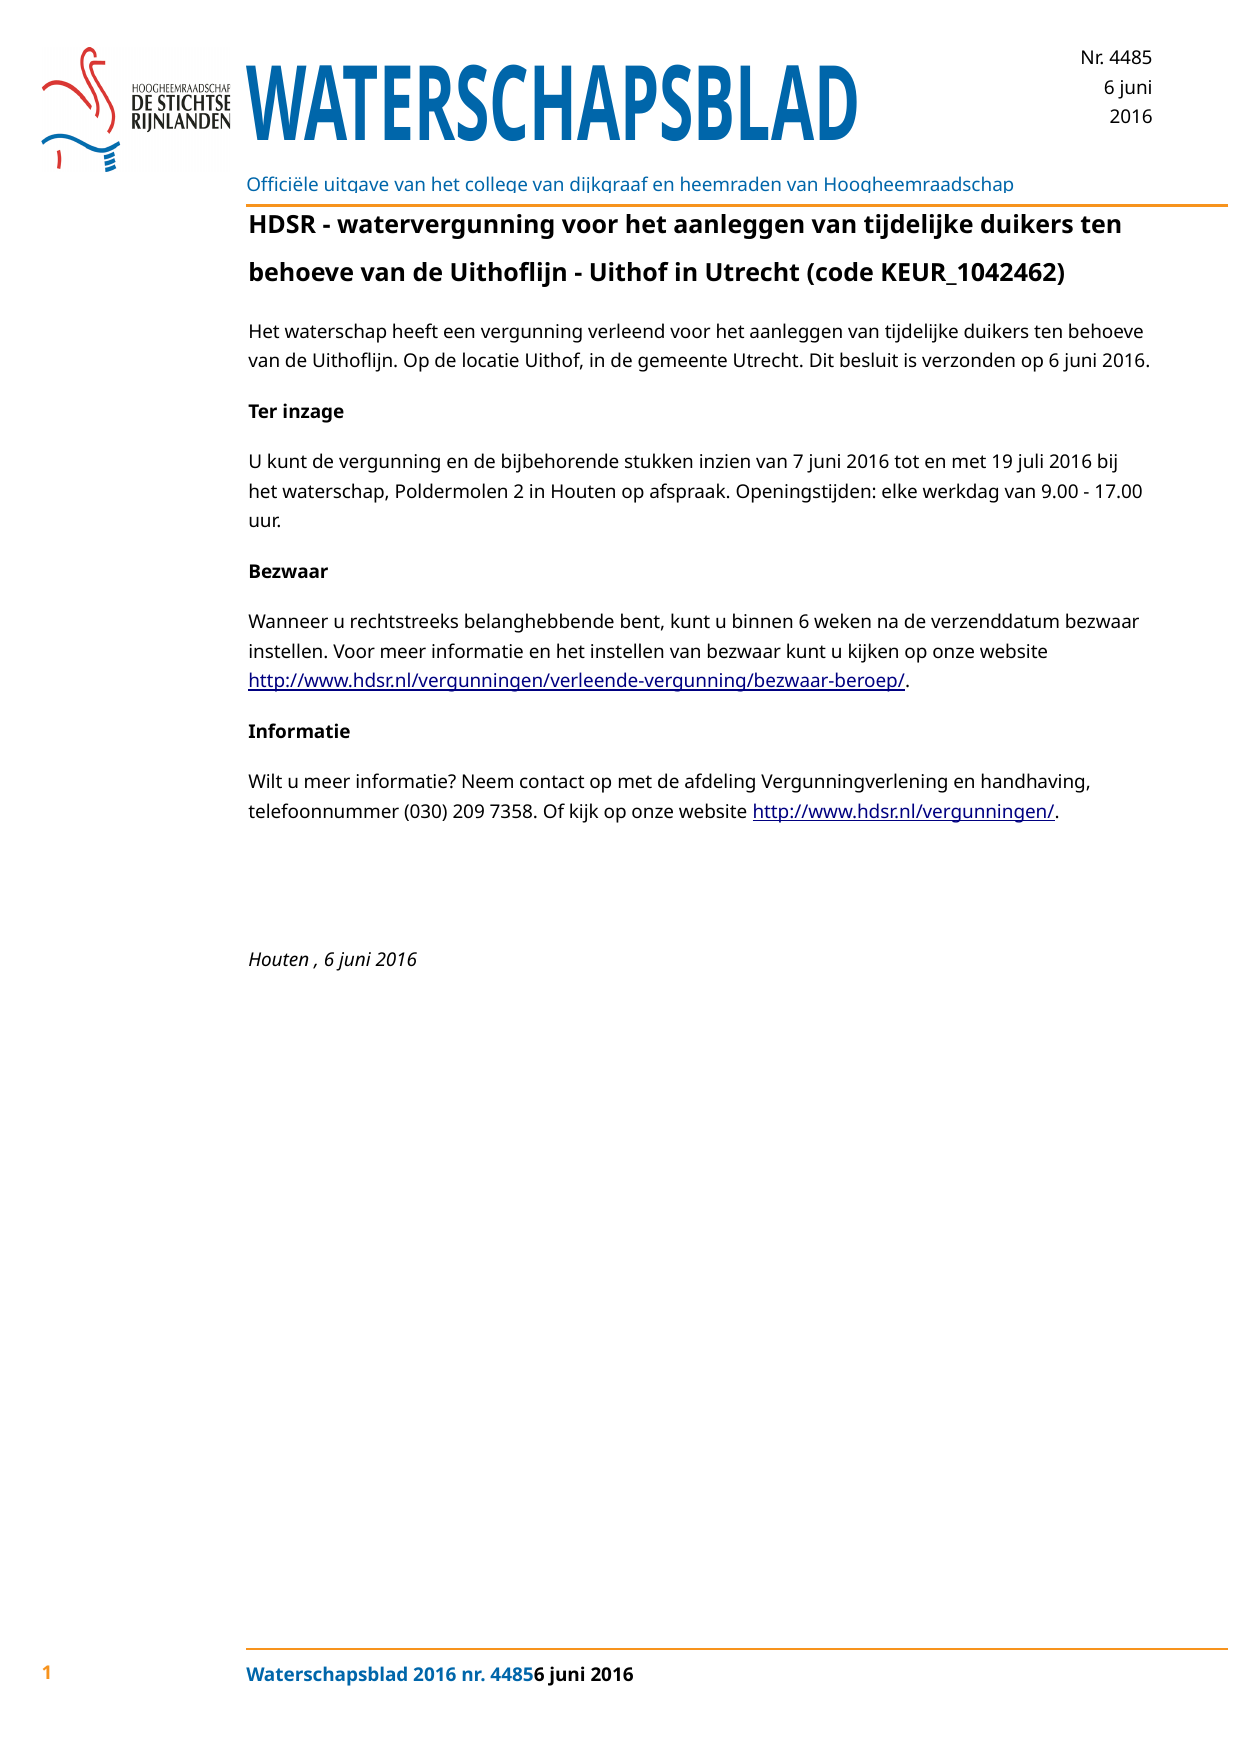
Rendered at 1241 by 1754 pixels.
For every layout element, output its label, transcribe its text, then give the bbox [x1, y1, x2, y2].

text Wilt u meer informatie? Neem contact op met de afdeling Vergunningverlening en handhaving, telefoonnummer (030) 209 7358. Of kijk op onze website http://www.hdsr.nl/vergunningen/. [248, 768, 1152, 824]
picture [41, 47, 231, 172]
text Bezwaar [248, 558, 1152, 584]
text Ter inzage [248, 398, 1152, 424]
text HDSR - watervergunning voor het aanleggen van tijdelijke duikers ten behoeve van de Uithoflijn - Uithof in Utrecht (code KEUR_1042462) [248, 207, 1152, 288]
text Houten , 6 juni 2016 [248, 947, 1152, 972]
text Het waterschap heeft een vergunning verleend voor het aanleggen van tijdelijke duikers ten behoeve van de Uithoflijn. Op de locatie Uithof, in de gemeente Utrecht. Dit besluit is verzonden op 6 juni 2016. [248, 318, 1152, 373]
text Informatie [248, 718, 1152, 744]
text U kunt de vergunning en de bijbehorende stukken inzien van 7 juni 2016 tot en met 19 juli 2016 bij het waterschap, Poldermolen 2 in Houten op afspraak. Openingstijden: elke werkdag van 9.00 - 17.00 uur. [248, 448, 1152, 533]
text Wanneer u rechtstreeks belanghebbende bent, kunt u binnen 6 weken na de verzenddatum bezwaar instellen. Voor meer informatie en het instellen van bezwaar kunt u kijken op onze website http://www.hdsr.nl/vergunningen/verleende-vergunning/bezwaar-beroep/. [248, 608, 1152, 693]
